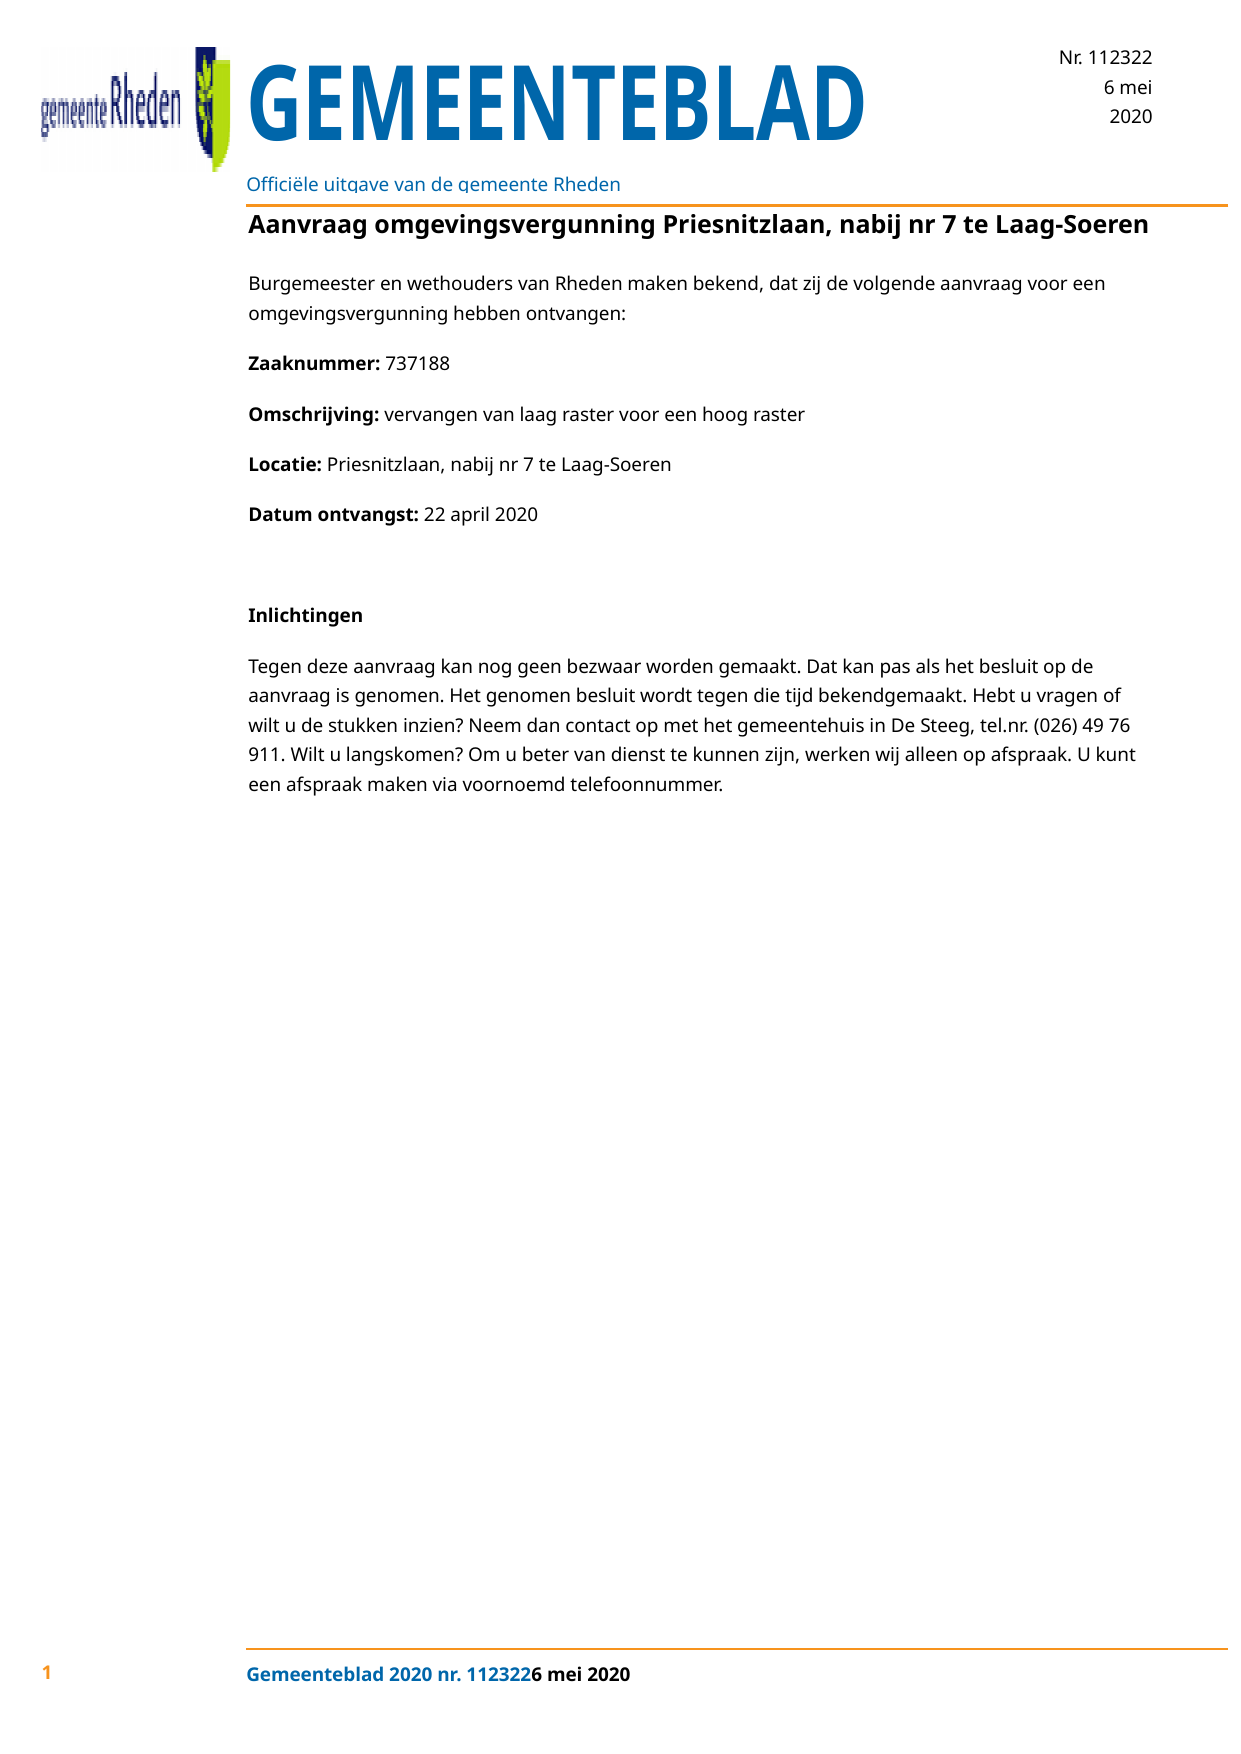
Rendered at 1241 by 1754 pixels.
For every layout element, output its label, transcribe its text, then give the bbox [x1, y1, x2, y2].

text Burgemeester en wethouders van Rheden maken bekend, dat zij de volgende aanvraag voor een omgevingsvergunning hebben ontvangen: [248, 270, 1152, 326]
text Omschrijving: vervangen van laag raster voor een hoog raster [248, 401, 1152, 426]
text Locatie: Priesnitzlaan, nabij nr 7 te Laag-Soeren [248, 451, 1152, 477]
text Zaaknummer: 737188 [248, 350, 1152, 376]
text Aanvraag omgevingsvergunning Priesnitzlaan, nabij nr 7 te Laag-Soeren [248, 207, 1152, 241]
text Inlichtingen [248, 602, 1152, 628]
picture [41, 47, 231, 172]
text Datum ontvangst: 22 april 2020 [248, 502, 1152, 527]
text Tegen deze aanvraag kan nog geen bezwaar worden gemaakt. Dat kan pas als het besluit op de aanvraag is genomen. Het genomen besluit wordt tegen die tijd bekendgemaakt. Hebt u vragen of wilt u de stukken inzien? Neem dan contact op met het gemeentehuis in De Steeg, tel.nr. (026) 49 76 911. Wilt u langskomen? Om u beter van dienst te kunnen zijn, werken wij alleen op afspraak. U kunt een afspraak maken via voornoemd telefoonnummer. [248, 653, 1152, 797]
